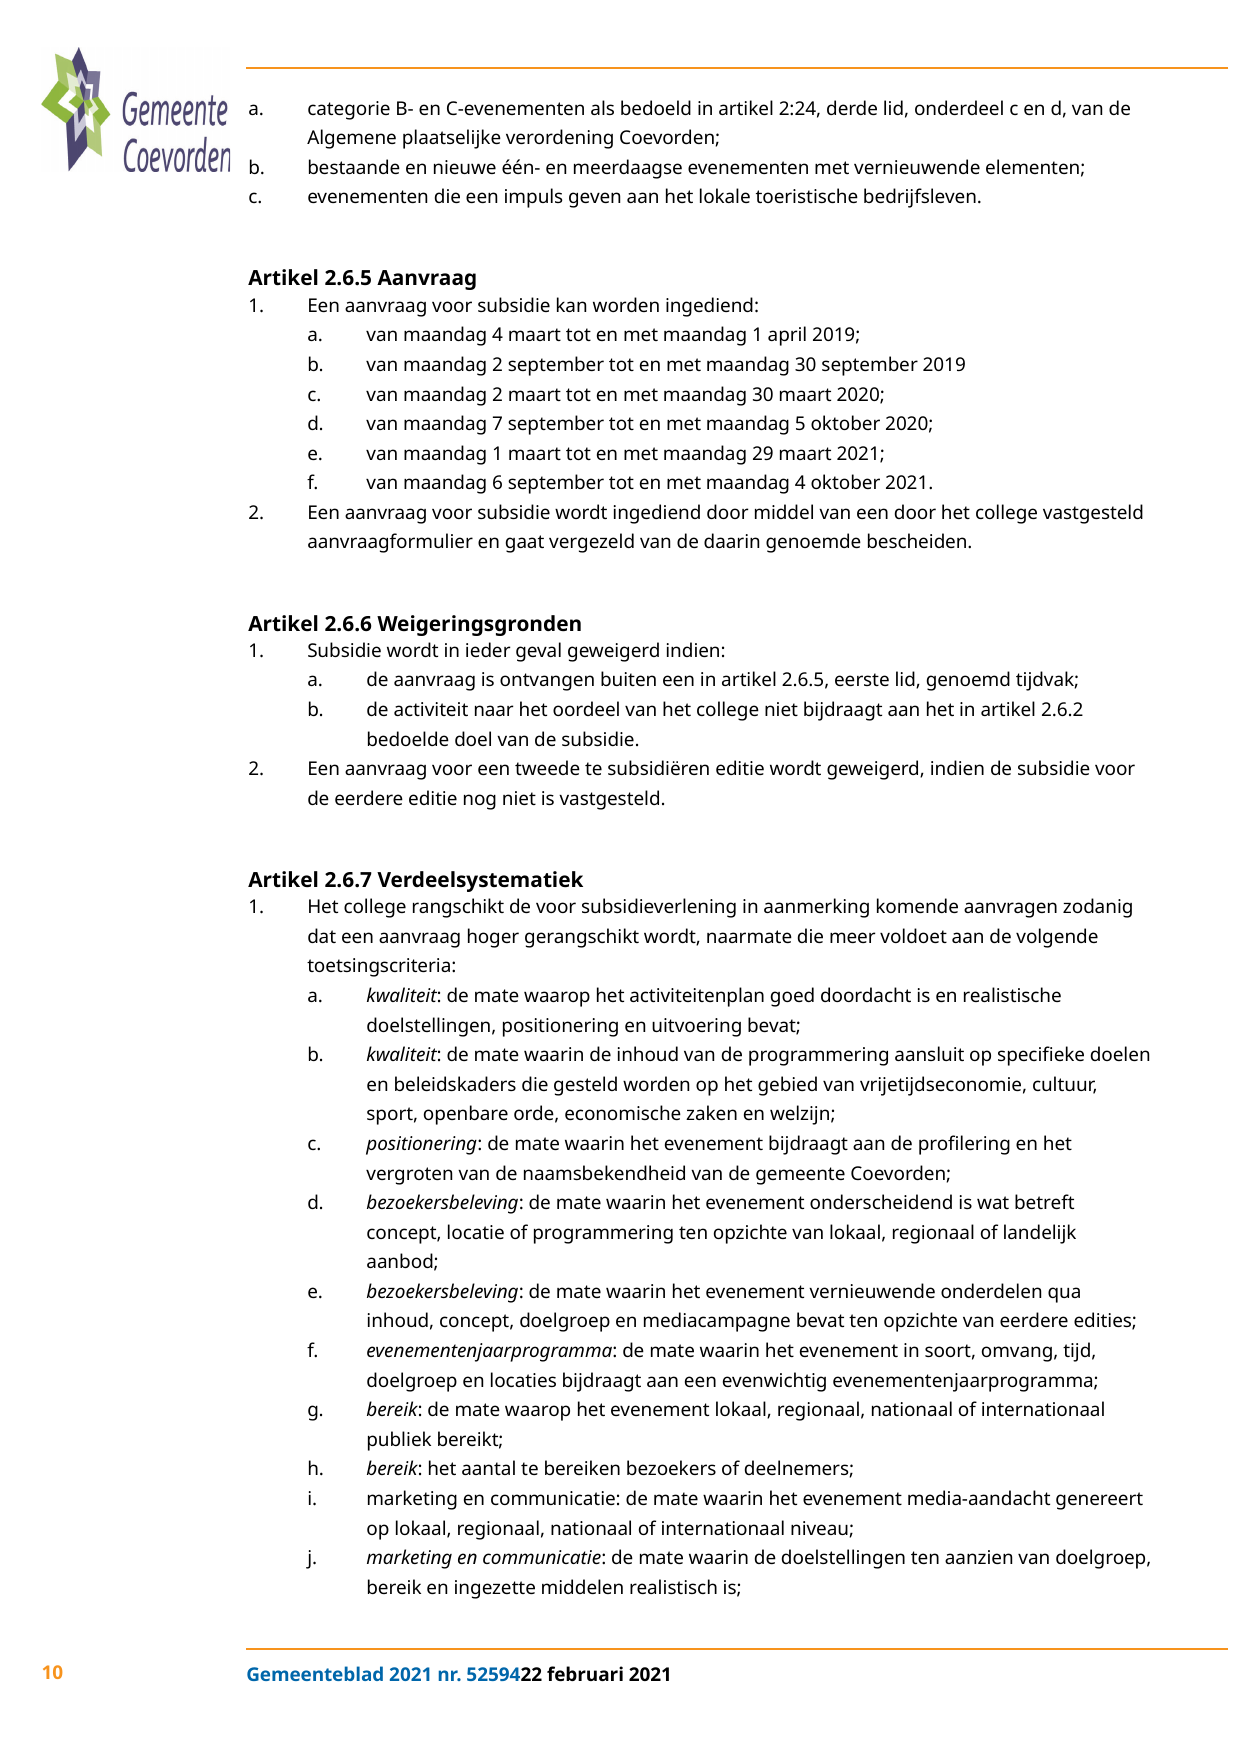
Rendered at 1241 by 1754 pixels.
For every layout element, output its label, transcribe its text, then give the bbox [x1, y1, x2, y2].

list kwaliteit: de mate waarin de inhoud van de programmering aansluit op specifieke doelen en beleidskaders die gesteld worden op het gebied van vrijetijdseconomie, cultuur, sport, openbare orde, economische zaken en welzijn; [307, 1041, 1152, 1126]
list positionering: de mate waarin het evenement bijdraagt aan de profilering en het vergroten van de naamsbekendheid van de gemeente Coevorden; [307, 1130, 1152, 1185]
list bereik: de mate waarop het evenement lokaal, regionaal, nationaal of internationaal publiek bereikt; [307, 1396, 1152, 1452]
text Artikel 2.6.5 Aanvraag [248, 263, 1152, 292]
list marketing en communicatie: de mate waarin het evenement media-aandacht genereert op lokaal, regionaal, nationaal of internationaal niveau; [307, 1485, 1152, 1540]
list Een aanvraag voor subsidie kan worden ingediend: [248, 292, 1152, 318]
list de aanvraag is ontvangen buiten een in artikel 2.6.5, eerste lid, genoemd tijdvak; [307, 667, 1152, 692]
list bestaande en nieuwe één- en meerdaagse evenementen met vernieuwende elementen; [248, 154, 1152, 180]
list de activiteit naar het oordeel van het college niet bijdraagt aan het in artikel 2.6.2 bedoelde doel van de subsidie. [307, 696, 1152, 752]
list Subsidie wordt in ieder geval geweigerd indien: [248, 637, 1152, 663]
list van maandag 7 september tot en met maandag 5 oktober 2020; [307, 410, 1152, 436]
list evenementenjaarprogramma: de mate waarin het evenement in soort, omvang, tijd, doelgroep en locaties bijdraagt aan een evenwichtig evenementenjaarprogramma; [307, 1337, 1152, 1392]
list Een aanvraag voor een tweede te subsidiëren editie wordt geweigerd, indien de subsidie voor de eerdere editie nog niet is vastgesteld. [248, 755, 1152, 811]
list bezoekersbeleving: de mate waarin het evenement vernieuwende onderdelen qua inhoud, concept, doelgroep en mediacampagne bevat ten opzichte van eerdere edities; [307, 1278, 1152, 1333]
list Een aanvraag voor subsidie wordt ingediend door middel van een door het college vastgesteld aanvraagformulier en gaat vergezeld van de daarin genoemde bescheiden. [248, 499, 1152, 554]
list bezoekersbeleving: de mate waarin het evenement onderscheidend is wat betreft concept, locatie of programmering ten opzichte van lokaal, regionaal of landelijk aanbod; [307, 1189, 1152, 1274]
picture [41, 47, 231, 172]
text Artikel 2.6.6 Weigeringsgronden [248, 609, 1152, 637]
list bereik: het aantal te bereiken bezoekers of deelnemers; [307, 1456, 1152, 1481]
list van maandag 2 maart tot en met maandag 30 maart 2020; [307, 381, 1152, 406]
list evenementen die een impuls geven aan het lokale toeristische bedrijfsleven. [248, 183, 1152, 209]
list categorie B- en C-evenementen als bedoeld in artikel 2:24, derde lid, onderdeel c en d, van de Algemene plaatselijke verordening Coevorden; [248, 95, 1152, 150]
text Artikel 2.6.7 Verdeelsystematiek [248, 865, 1152, 893]
list van maandag 1 maart tot en met maandag 29 maart 2021; [307, 440, 1152, 466]
list Het college rangschikt de voor subsidieverlening in aanmerking komende aanvragen zodanig dat een aanvraag hoger gerangschikt wordt, naarmate die meer voldoet aan de volgende toetsingscriteria: [248, 893, 1152, 978]
list marketing en communicatie: de mate waarin de doelstellingen ten aanzien van doelgroep, bereik en ingezette middelen realistisch is; [307, 1544, 1152, 1599]
list van maandag 4 maart tot en met maandag 1 april 2019; [307, 322, 1152, 347]
list van maandag 2 september tot en met maandag 30 september 2019 [307, 351, 1152, 377]
list kwaliteit: de mate waarop het activiteitenplan goed doordacht is en realistische doelstellingen, positionering en uitvoering bevat; [307, 982, 1152, 1037]
list van maandag 6 september tot en met maandag 4 oktober 2021. [307, 469, 1152, 495]
